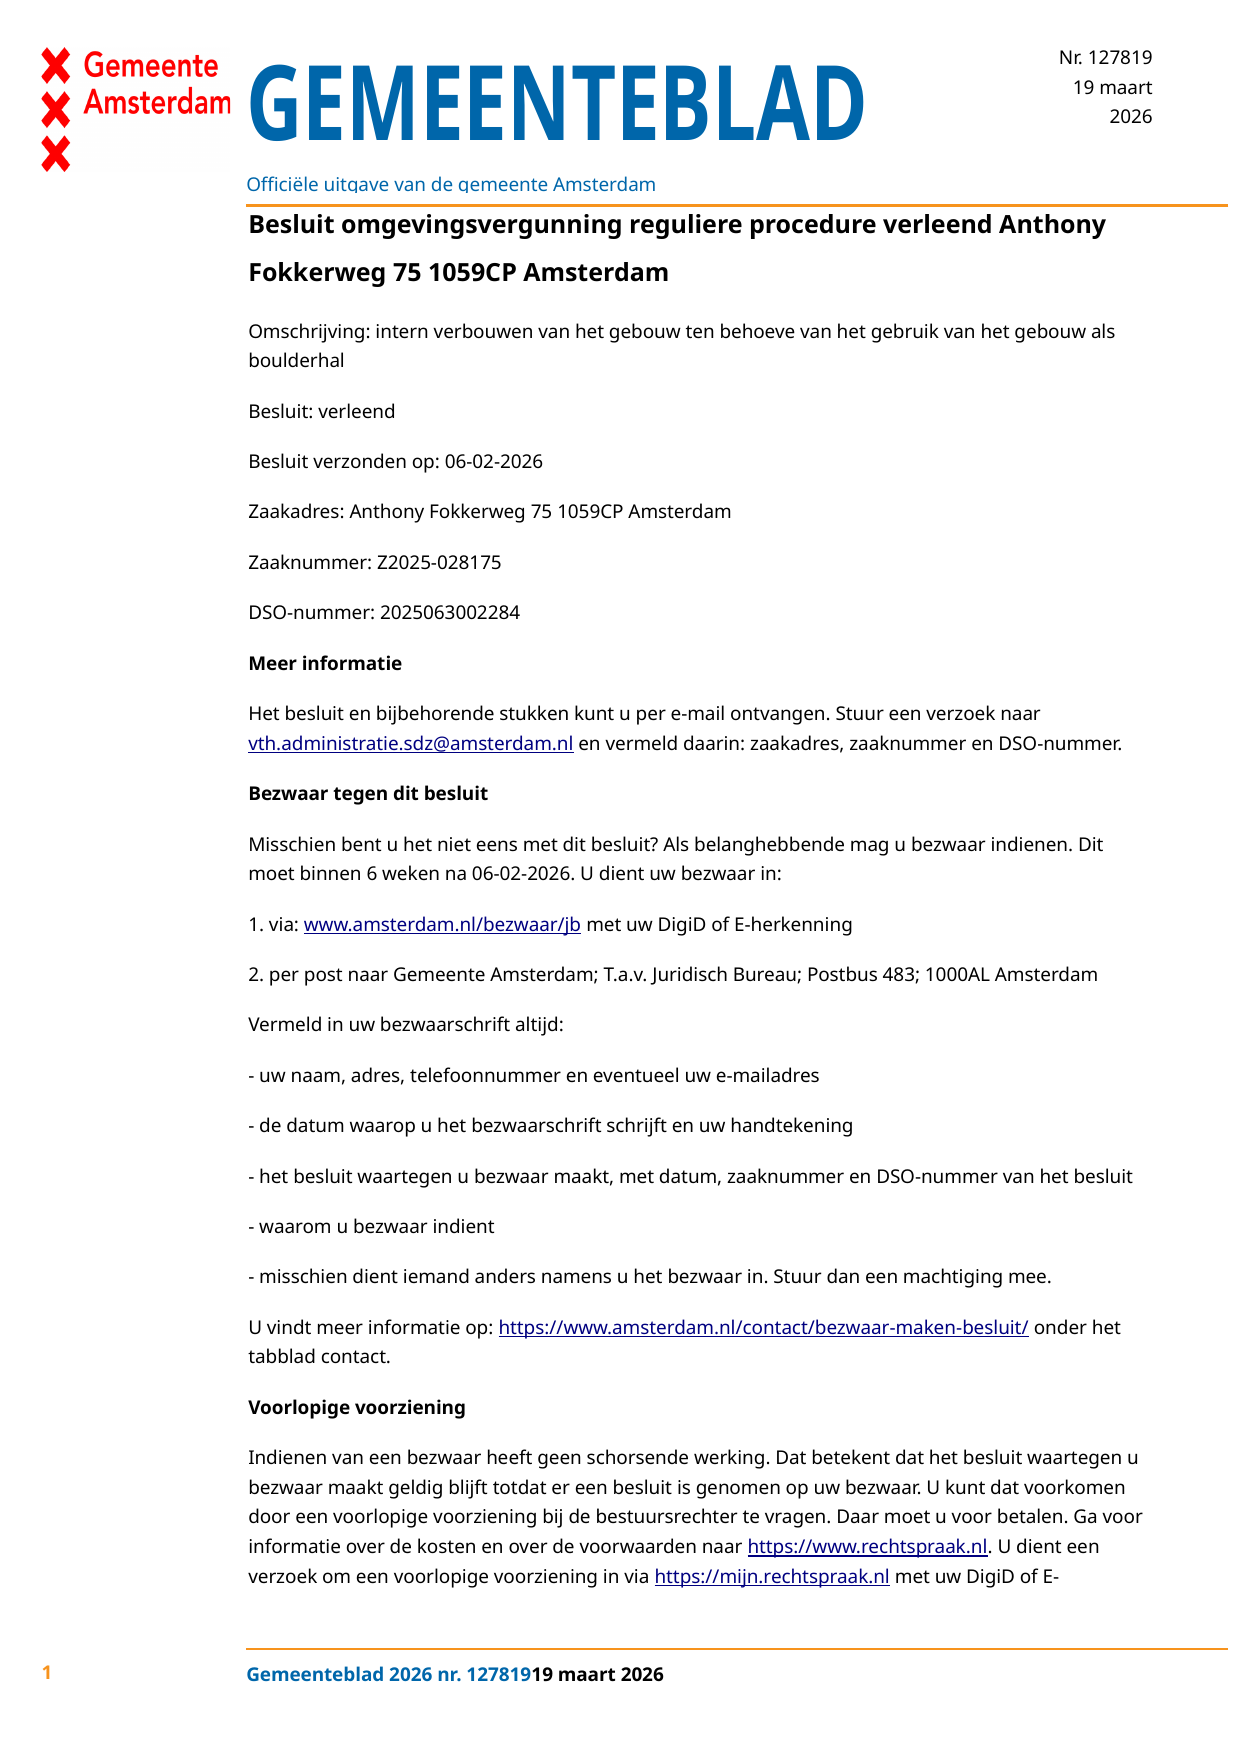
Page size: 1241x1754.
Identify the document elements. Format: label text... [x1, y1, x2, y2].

text Vermeld in uw bezwaarschrift altijd: [248, 1012, 1152, 1037]
text U vindt meer informatie op: https://www.amsterdam.nl/contact/bezwaar-maken-besluit/ onder het tabblad contact. [248, 1314, 1152, 1369]
text - waarom u bezwaar indient [248, 1213, 1152, 1239]
text - uw naam, adres, telefoonnummer en eventueel uw e-mailadres [248, 1062, 1152, 1088]
text - misschien dient iemand anders namens u het bezwaar in. Stuur dan een machtiging mee. [248, 1264, 1152, 1289]
text - het besluit waartegen u bezwaar maakt, met datum, zaaknummer en DSO-nummer van het besluit [248, 1163, 1152, 1189]
text Het besluit en bijbehorende stukken kunt u per e-mail ontvangen. Stuur een verzoek naar vth.administratie.sdz@amsterdam.nl en vermeld daarin: zaakadres, zaaknummer en DSO-nummer. [248, 700, 1152, 756]
text Voorlopige voorziening [248, 1394, 1152, 1420]
picture [41, 47, 231, 172]
text Misschien bent u het niet eens met dit besluit? Als belanghebbende mag u bezwaar indienen. Dit moet binnen 6 weken na 06-02-2026. U dient uw bezwaar in: [248, 831, 1152, 886]
text DSO-nummer: 2025063002284 [248, 599, 1152, 625]
text Omschrijving: intern verbouwen van het gebouw ten behoeve van het gebruik van het gebouw als boulderhal [248, 318, 1152, 373]
text 2. per post naar Gemeente Amsterdam; T.a.v. Juridisch Bureau; Postbus 483; 1000AL Amsterdam [248, 961, 1152, 987]
text Zaaknummer: Z2025-028175 [248, 549, 1152, 575]
text Bezwaar tegen dit besluit [248, 780, 1152, 806]
text Zaakadres: Anthony Fokkerweg 75 1059CP Amsterdam [248, 499, 1152, 524]
text Meer informatie [248, 650, 1152, 676]
text 1. via: www.amsterdam.nl/bezwaar/jb met uw DigiD of E-herkenning [248, 911, 1152, 937]
text Besluit omgevingsvergunning reguliere procedure verleend Anthony Fokkerweg 75 1059CP Amsterdam [248, 207, 1152, 288]
text Besluit: verleend [248, 398, 1152, 424]
text Indienen van een bezwaar heeft geen schorsende werking. Dat betekent dat het besluit waartegen u bezwaar maakt geldig blijft totdat er een besluit is genomen op uw bezwaar. U kunt dat voorkomen door een voorlopige voorziening bij de bestuursrechter te vragen. Daar moet u voor betalen. Ga voor informatie over de kosten en over de voorwaarden naar https://www.rechtspraak.nl. U dient een verzoek om een voorlopige voorziening in via https://mijn.rechtspraak.nl met uw DigiD of E- [248, 1444, 1152, 1589]
text Besluit verzonden op: 06-02-2026 [248, 448, 1152, 474]
text - de datum waarop u het bezwaarschrift schrijft en uw handtekening [248, 1112, 1152, 1138]
